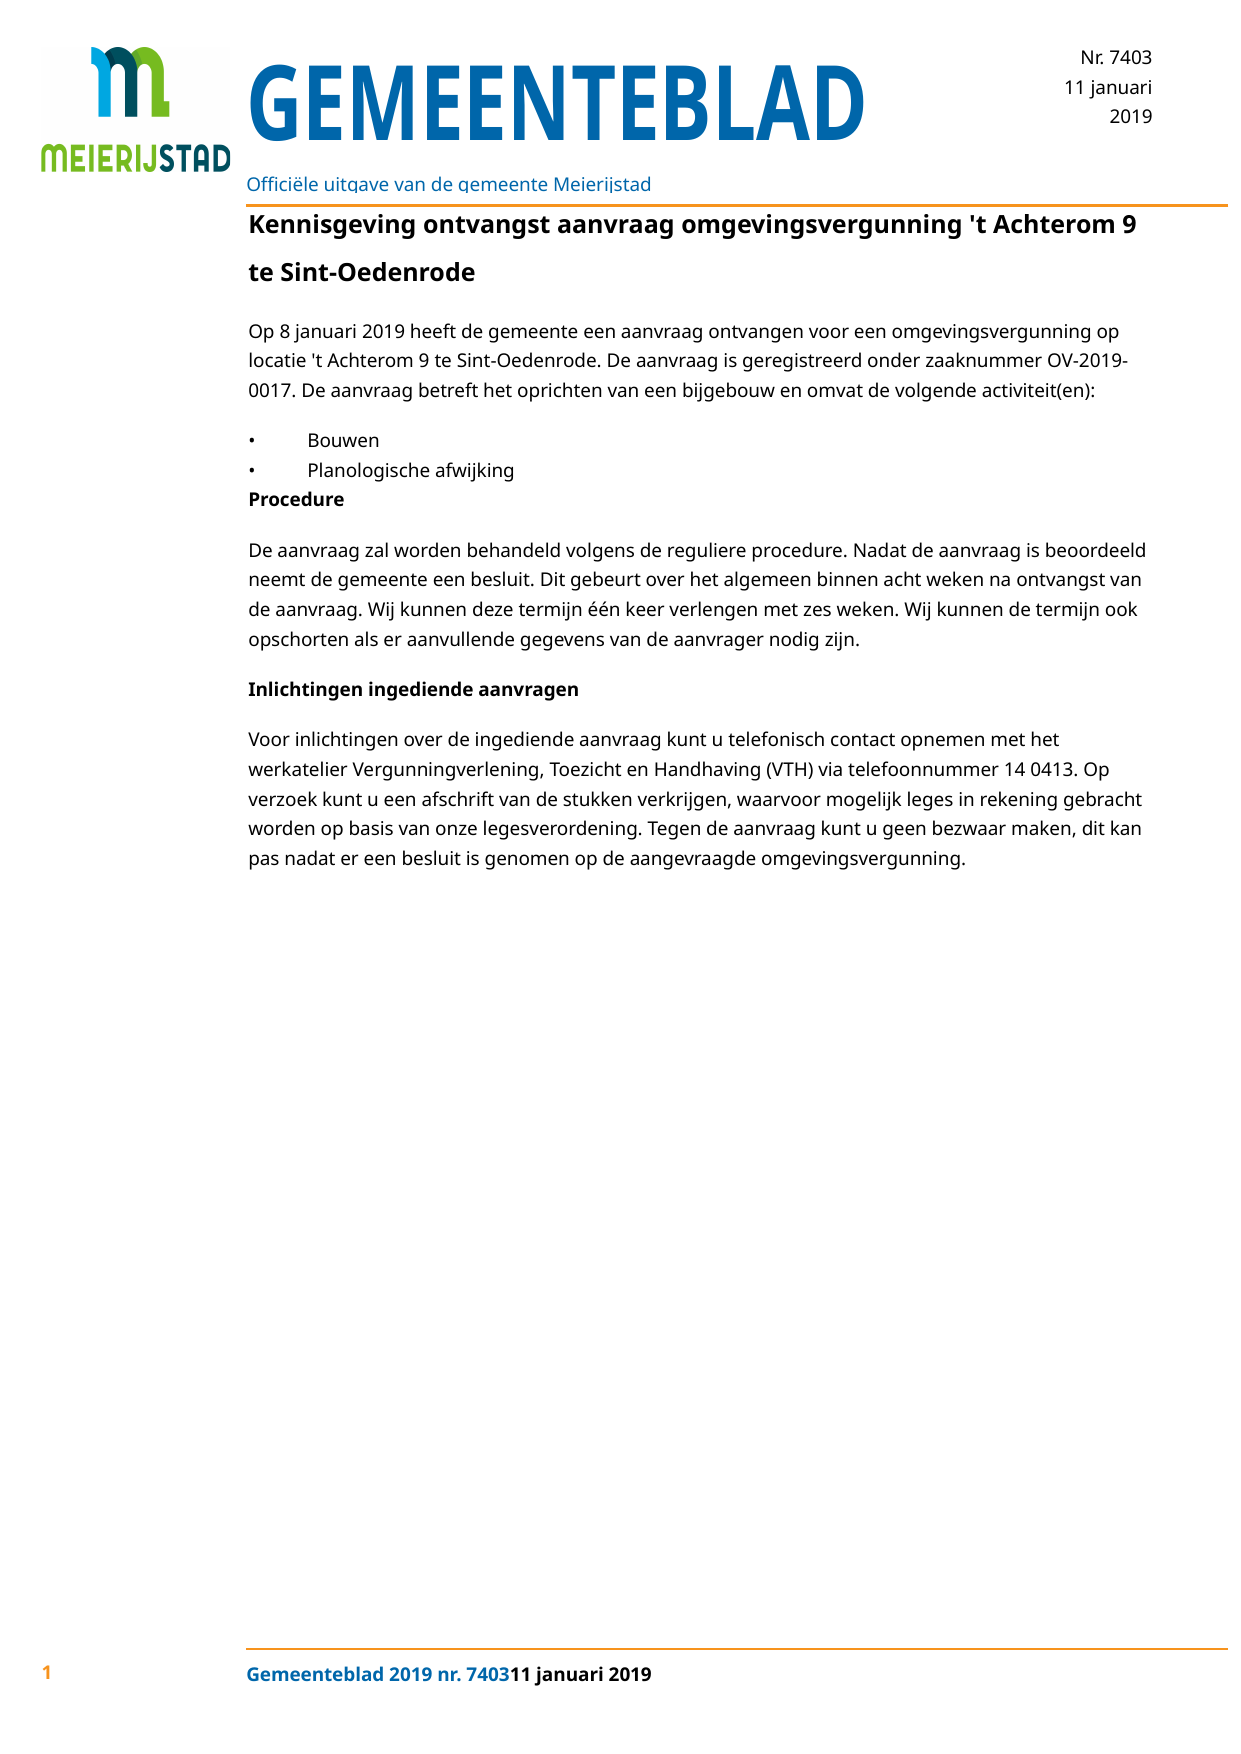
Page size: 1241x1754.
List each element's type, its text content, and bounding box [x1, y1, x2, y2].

list Planologische afwijking [248, 457, 1152, 483]
text Inlichtingen ingediende aanvragen [248, 676, 1152, 702]
text Kennisgeving ontvangst aanvraag omgevingsvergunning 't Achterom 9 te Sint-Oedenrode [248, 207, 1152, 288]
text Voor inlichtingen over de ingediende aanvraag kunt u telefonisch contact opnemen met het werkatelier Vergunningverlening, Toezicht en Handhaving (VTH) via telefoonnummer 14 0413. Op verzoek kunt u een afschrift van de stukken verkrijgen, waarvoor mogelijk leges in rekening gebracht worden op basis van onze legesverordening. Tegen de aanvraag kunt u geen bezwaar maken, dit kan pas nadat er een besluit is genomen op de aangevraagde omgevingsvergunning. [248, 727, 1152, 871]
text Op 8 januari 2019 heeft de gemeente een aanvraag ontvangen voor een omgevingsvergunning op locatie 't Achterom 9 te Sint-Oedenrode. De aanvraag is geregistreerd onder zaaknummer OV-2019-0017. De aanvraag betreft het oprichten van een bijgebouw en omvat de volgende activiteit(en): [248, 318, 1152, 403]
picture [41, 47, 231, 172]
text Procedure [248, 487, 1152, 512]
text De aanvraag zal worden behandeld volgens de reguliere procedure. Nadat de aanvraag is beoordeeld neemt de gemeente een besluit. Dit gebeurt over het algemeen binnen acht weken na ontvangst van de aanvraag. Wij kunnen deze termijn één keer verlengen met zes weken. Wij kunnen de termijn ook opschorten als er aanvullende gegevens van de aanvrager nodig zijn. [248, 537, 1152, 652]
list Bouwen [248, 427, 1152, 453]
